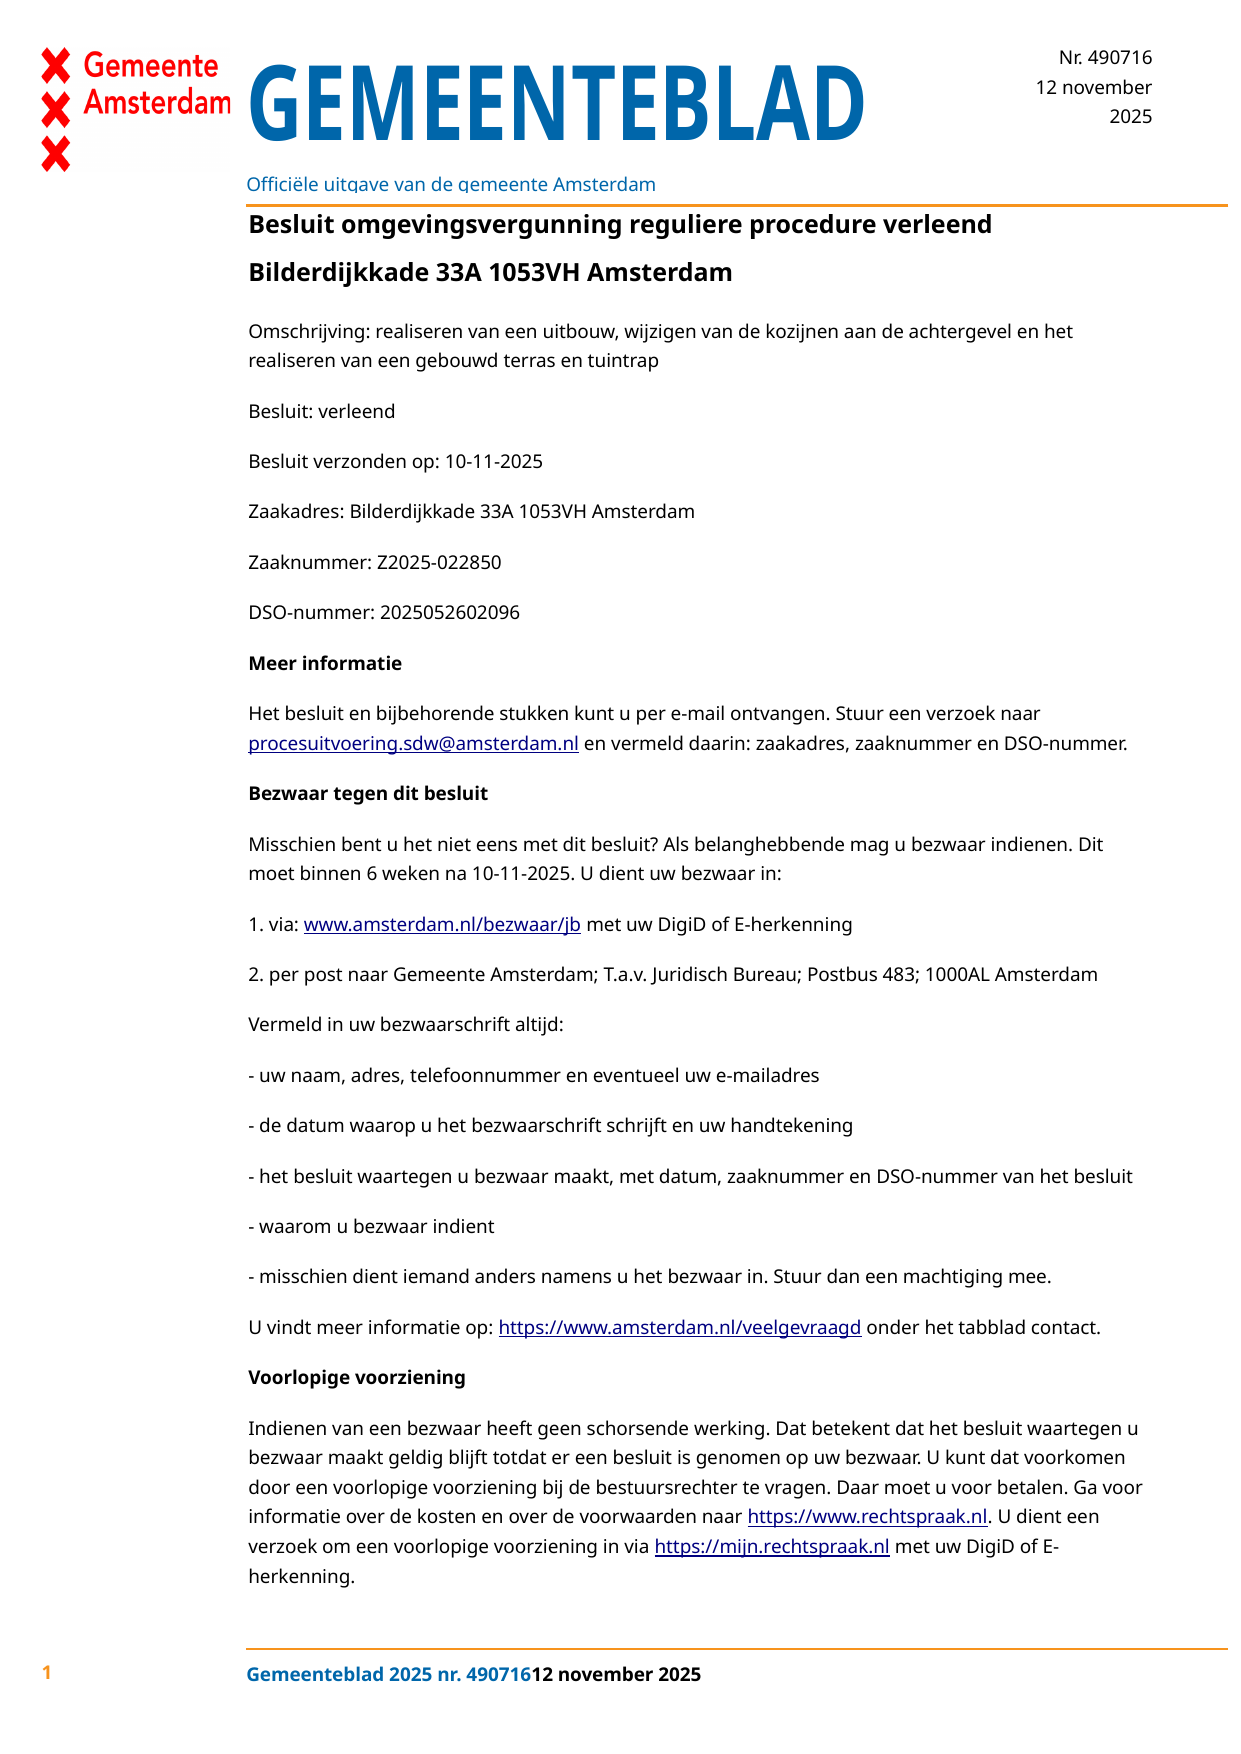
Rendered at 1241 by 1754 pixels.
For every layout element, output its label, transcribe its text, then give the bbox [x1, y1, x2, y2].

text Misschien bent u het niet eens met dit besluit? Als belanghebbende mag u bezwaar indienen. Dit moet binnen 6 weken na 10-11-2025. U dient uw bezwaar in: [248, 831, 1152, 886]
text Indienen van een bezwaar heeft geen schorsende werking. Dat betekent dat het besluit waartegen u bezwaar maakt geldig blijft totdat er een besluit is genomen op uw bezwaar. U kunt dat voorkomen door een voorlopige voorziening bij de bestuursrechter te vragen. Daar moet u voor betalen. Ga voor informatie over de kosten en over de voorwaarden naar https://www.rechtspraak.nl. U dient een verzoek om een voorlopige voorziening in via https://mijn.rechtspraak.nl met uw DigiD of E-herkenning. [248, 1415, 1152, 1589]
text - de datum waarop u het bezwaarschrift schrijft en uw handtekening [248, 1112, 1152, 1138]
text - misschien dient iemand anders namens u het bezwaar in. Stuur dan een machtiging mee. [248, 1264, 1152, 1289]
text Zaaknummer: Z2025-022850 [248, 549, 1152, 575]
text Besluit: verleend [248, 398, 1152, 424]
text - waarom u bezwaar indient [248, 1213, 1152, 1239]
text DSO-nummer: 2025052602096 [248, 599, 1152, 625]
text Zaakadres: Bilderdijkkade 33A 1053VH Amsterdam [248, 499, 1152, 524]
text Vermeld in uw bezwaarschrift altijd: [248, 1012, 1152, 1037]
text Besluit verzonden op: 10-11-2025 [248, 448, 1152, 474]
text - uw naam, adres, telefoonnummer en eventueel uw e-mailadres [248, 1062, 1152, 1088]
text Bezwaar tegen dit besluit [248, 780, 1152, 806]
text U vindt meer informatie op: https://www.amsterdam.nl/veelgevraagd onder het tabblad contact. [248, 1314, 1152, 1340]
picture [41, 47, 231, 172]
text Besluit omgevingsvergunning reguliere procedure verleend Bilderdijkkade 33A 1053VH Amsterdam [248, 207, 1152, 288]
text Voorlopige voorziening [248, 1364, 1152, 1390]
text 1. via: www.amsterdam.nl/bezwaar/jb met uw DigiD of E-herkenning [248, 911, 1152, 937]
text - het besluit waartegen u bezwaar maakt, met datum, zaaknummer en DSO-nummer van het besluit [248, 1163, 1152, 1189]
text Het besluit en bijbehorende stukken kunt u per e-mail ontvangen. Stuur een verzoek naar procesuitvoering.sdw@amsterdam.nl en vermeld daarin: zaakadres, zaaknummer en DSO-nummer. [248, 700, 1152, 756]
text 2. per post naar Gemeente Amsterdam; T.a.v. Juridisch Bureau; Postbus 483; 1000AL Amsterdam [248, 961, 1152, 987]
text Omschrijving: realiseren van een uitbouw, wijzigen van de kozijnen aan de achtergevel en het realiseren van een gebouwd terras en tuintrap [248, 318, 1152, 373]
text Meer informatie [248, 650, 1152, 676]
